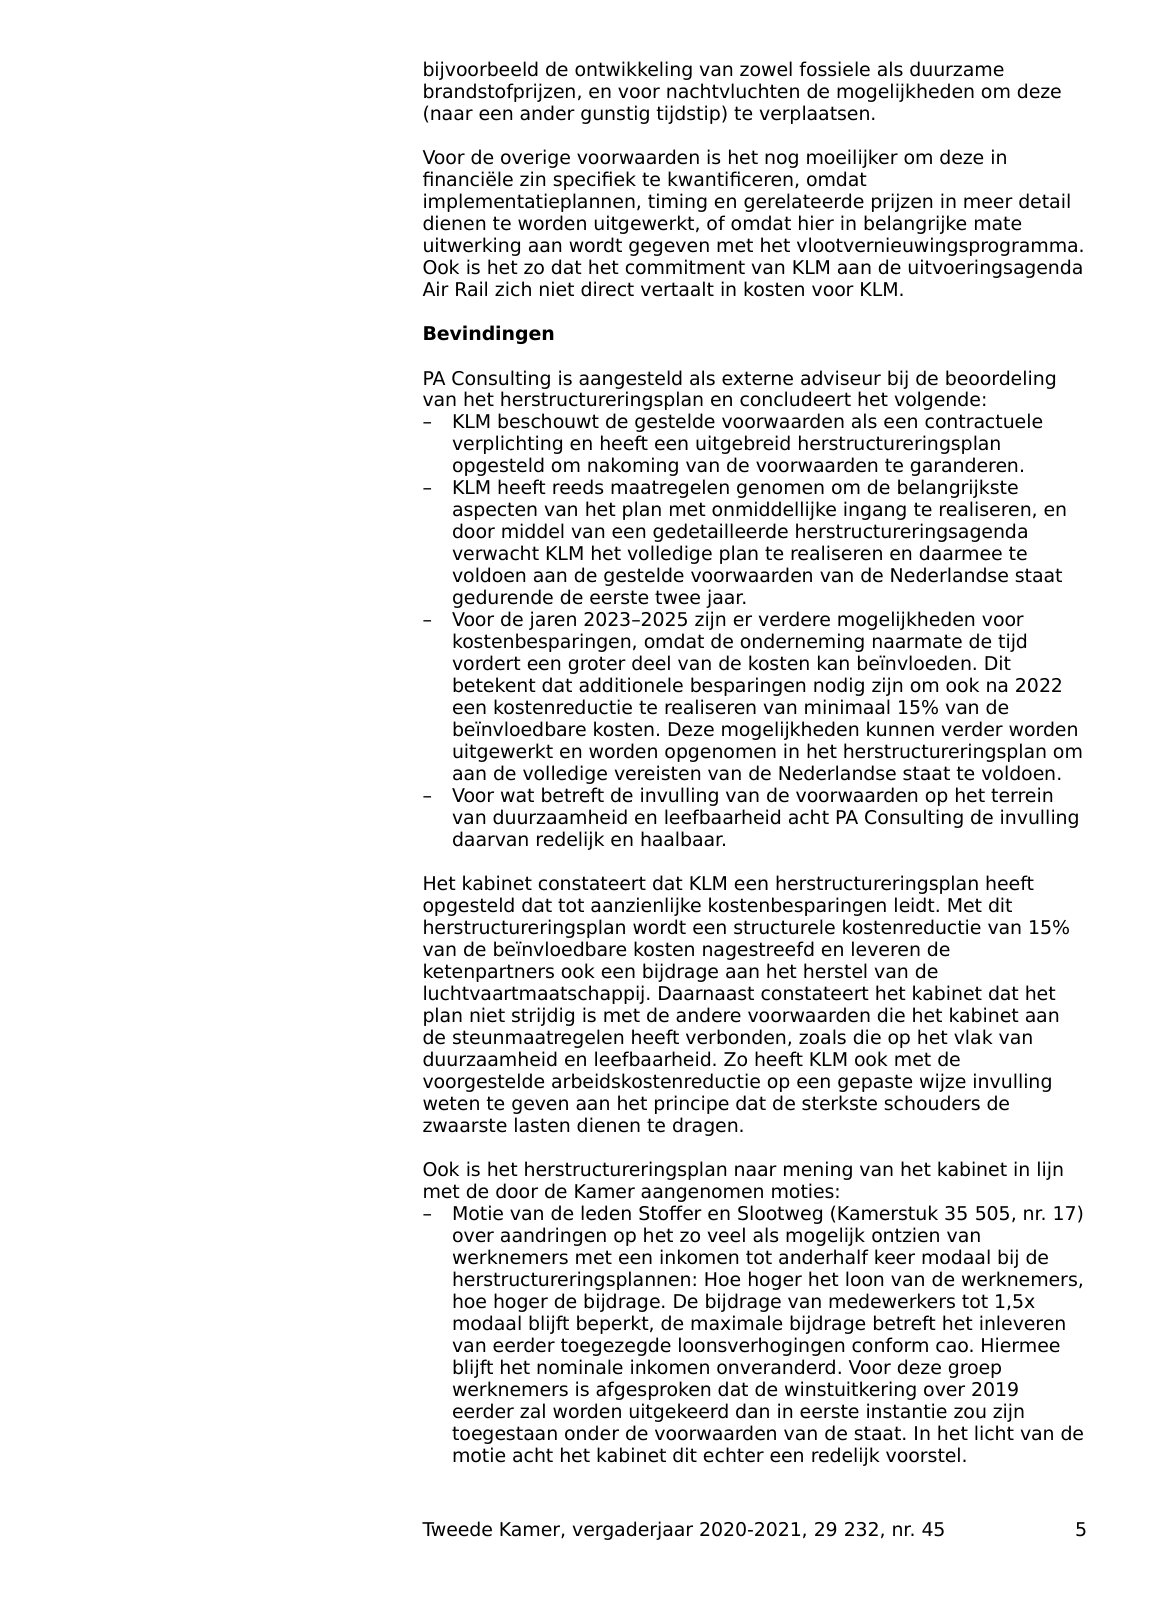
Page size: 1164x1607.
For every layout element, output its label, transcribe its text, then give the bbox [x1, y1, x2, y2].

text – KLM beschouwt de gestelde voorwaarden als een contractuele verplichting en heeft een uitgebreid herstructureringsplan opgesteld om nakoming van de voorwaarden te garanderen. [422, 411, 1087, 477]
subtitle Bevindingen [422, 323, 1087, 345]
text bijvoorbeeld de ontwikkeling van zowel fossiele als duurzame brandstofprijzen, en voor nachtvluchten de mogelijkheden om deze (naar een ander gunstig tijdstip) te verplaatsen. [422, 59, 1087, 125]
text Ook is het herstructureringsplan naar mening van het kabinet in lijn met de door de Kamer aangenomen moties: [422, 1159, 1087, 1203]
text Voor de overige voorwaarden is het nog moeilijker om deze in financiële zin specifiek te kwantificeren, omdat implementatieplannen, timing en gerelateerde prijzen in meer detail dienen te worden uitgewerkt, of omdat hier in belangrijke mate uitwerking aan wordt gegeven met het vlootvernieuwingsprogramma. Ook is het zo dat het commitment van KLM aan de uitvoeringsagenda Air Rail zich niet direct vertaalt in kosten voor KLM. [422, 147, 1087, 301]
text – KLM heeft reeds maatregelen genomen om de belangrijkste aspecten van het plan met onmiddellijke ingang te realiseren, en door middel van een gedetailleerde herstructureringsagenda verwacht KLM het volledige plan te realiseren en daarmee te voldoen aan de gestelde voorwaarden van de Nederlandse staat gedurende de eerste twee jaar. [422, 477, 1087, 609]
text – Voor de jaren 2023–2025 zijn er verdere mogelijkheden voor kostenbesparingen, omdat de onderneming naarmate de tijd vordert een groter deel van de kosten kan beïnvloeden. Dit betekent dat additionele besparingen nodig zijn om ook na 2022 een kostenreductie te realiseren van minimaal 15% van de beïnvloedbare kosten. Deze mogelijkheden kunnen verder worden uitgewerkt en worden opgenomen in het herstructureringsplan om aan de volledige vereisten van de Nederlandse staat te voldoen. [422, 609, 1087, 785]
text – Voor wat betreft de invulling van de voorwaarden op het terrein van duurzaamheid en leefbaarheid acht PA Consulting de invulling daarvan redelijk en haalbaar. [422, 785, 1087, 851]
text – Motie van de leden Stoffer en Slootweg (Kamerstuk 35 505, nr. 17) over aandringen op het zo veel als mogelijk ontzien van werknemers met een inkomen tot anderhalf keer modaal bij de herstructureringsplannen: Hoe hoger het loon van de werknemers, hoe hoger de bijdrage. De bijdrage van medewerkers tot 1,5x modaal blijft beperkt, de maximale bijdrage betreft het inleveren van eerder toegezegde loonsverhogingen conform cao. Hiermee blijft het nominale inkomen onveranderd. Voor deze groep werknemers is afgesproken dat de winstuitkering over 2019 eerder zal worden uitgekeerd dan in eerste instantie zou zijn toegestaan onder de voorwaarden van de staat. In het licht van de motie acht het kabinet dit echter een redelijk voorstel. [422, 1203, 1087, 1467]
text PA Consulting is aangesteld als externe adviseur bij de beoordeling van het herstructureringsplan en concludeert het volgende: [422, 367, 1087, 411]
text Het kabinet constateert dat KLM een herstructureringsplan heeft opgesteld dat tot aanzienlijke kostenbesparingen leidt. Met dit herstructureringsplan wordt een structurele kostenreductie van 15% van de beïnvloedbare kosten nagestreefd en leveren de ketenpartners ook een bijdrage aan het herstel van de luchtvaartmaatschappij. Daarnaast constateert het kabinet dat het plan niet strijdig is met de andere voorwaarden die het kabinet aan de steunmaatregelen heeft verbonden, zoals die op het vlak van duurzaamheid en leefbaarheid. Zo heeft KLM ook met de voorgestelde arbeidskostenreductie op een gepaste wijze invulling weten te geven aan het principe dat de sterkste schouders de zwaarste lasten dienen te dragen. [422, 873, 1087, 1137]
